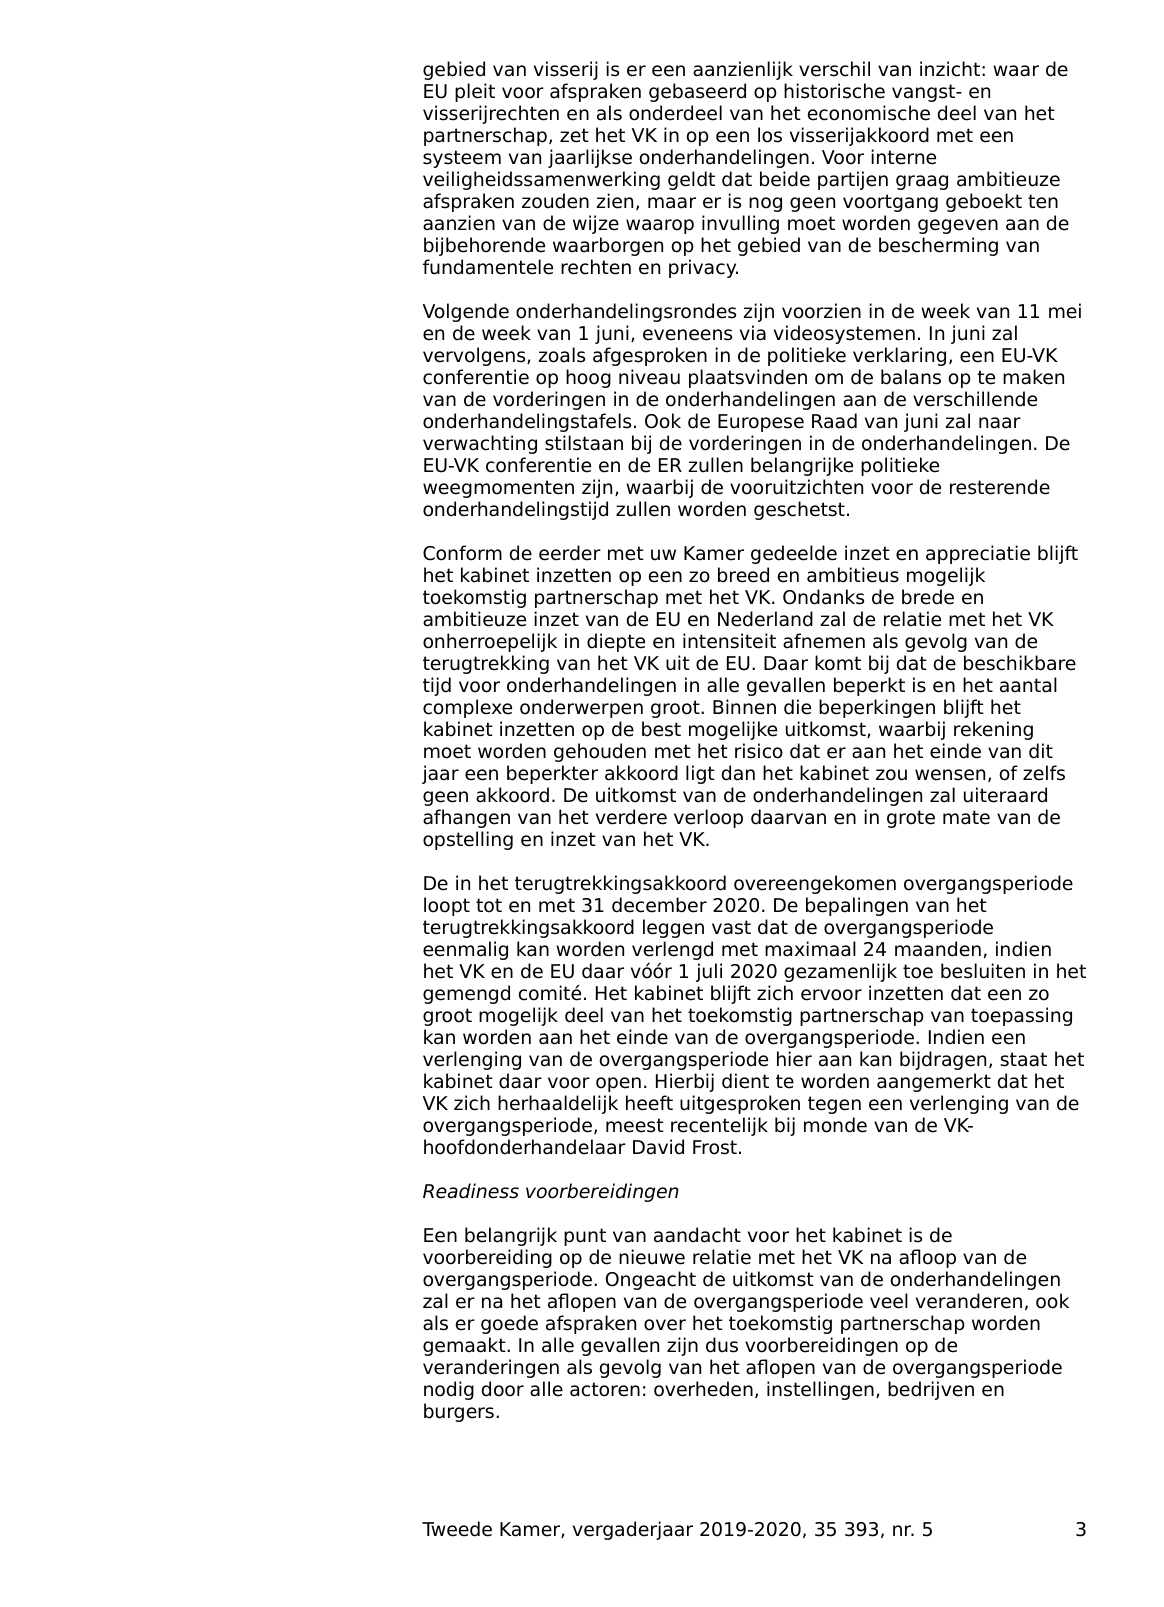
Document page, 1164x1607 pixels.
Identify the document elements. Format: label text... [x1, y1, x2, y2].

subtitle Readiness voorbereidingen [422, 1181, 1087, 1203]
text Volgende onderhandelingsrondes zijn voorzien in de week van 11 mei en de week van 1 juni, eveneens via videosystemen. In juni zal vervolgens, zoals afgesproken in de politieke verklaring, een EU-VK conferentie op hoog niveau plaatsvinden om de balans op te maken van de vorderingen in de onderhandelingen aan de verschillende onderhandelingstafels. Ook de Europese Raad van juni zal naar verwachting stilstaan bij de vorderingen in de onderhandelingen. De EU-VK conferentie en de ER zullen belangrijke politieke weegmomenten zijn, waarbij de vooruitzichten voor de resterende onderhandelingstijd zullen worden geschetst. [422, 301, 1087, 521]
text gebied van visserij is er een aanzienlijk verschil van inzicht: waar de EU pleit voor afspraken gebaseerd op historische vangst- en visserijrechten en als onderdeel van het economische deel van het partnerschap, zet het VK in op een los visserijakkoord met een systeem van jaarlijkse onderhandelingen. Voor interne veiligheidssamenwerking geldt dat beide partijen graag ambitieuze afspraken zouden zien, maar er is nog geen voortgang geboekt ten aanzien van de wijze waarop invulling moet worden gegeven aan de bijbehorende waarborgen op het gebied van de bescherming van fundamentele rechten en privacy. [422, 59, 1087, 279]
text De in het terugtrekkingsakkoord overeengekomen overgangsperiode loopt tot en met 31 december 2020. De bepalingen van het terugtrekkingsakkoord leggen vast dat de overgangsperiode eenmalig kan worden verlengd met maximaal 24 maanden, indien het VK en de EU daar vóór 1 juli 2020 gezamenlijk toe besluiten in het gemengd comité. Het kabinet blijft zich ervoor inzetten dat een zo groot mogelijk deel van het toekomstig partnerschap van toepassing kan worden aan het einde van de overgangsperiode. Indien een verlenging van de overgangsperiode hier aan kan bijdragen, staat het kabinet daar voor open. Hierbij dient te worden aangemerkt dat het VK zich herhaaldelijk heeft uitgesproken tegen een verlenging van de overgangsperiode, meest recentelijk bij monde van de VK-hoofdonderhandelaar David Frost. [422, 873, 1087, 1159]
text Conform de eerder met uw Kamer gedeelde inzet en appreciatie blijft het kabinet inzetten op een zo breed en ambitieus mogelijk toekomstig partnerschap met het VK. Ondanks de brede en ambitieuze inzet van de EU en Nederland zal de relatie met het VK onherroepelijk in diepte en intensiteit afnemen als gevolg van de terugtrekking van het VK uit de EU. Daar komt bij dat de beschikbare tijd voor onderhandelingen in alle gevallen beperkt is en het aantal complexe onderwerpen groot. Binnen die beperkingen blijft het kabinet inzetten op de best mogelijke uitkomst, waarbij rekening moet worden gehouden met het risico dat er aan het einde van dit jaar een beperkter akkoord ligt dan het kabinet zou wensen, of zelfs geen akkoord. De uitkomst van de onderhandelingen zal uiteraard afhangen van het verdere verloop daarvan en in grote mate van de opstelling en inzet van het VK. [422, 543, 1087, 851]
text Een belangrijk punt van aandacht voor het kabinet is de voorbereiding op de nieuwe relatie met het VK na afloop van de overgangsperiode. Ongeacht de uitkomst van de onderhandelingen zal er na het aflopen van de overgangsperiode veel veranderen, ook als er goede afspraken over het toekomstig partnerschap worden gemaakt. In alle gevallen zijn dus voorbereidingen op de veranderingen als gevolg van het aflopen van de overgangsperiode nodig door alle actoren: overheden, instellingen, bedrijven en burgers. [422, 1225, 1087, 1423]
